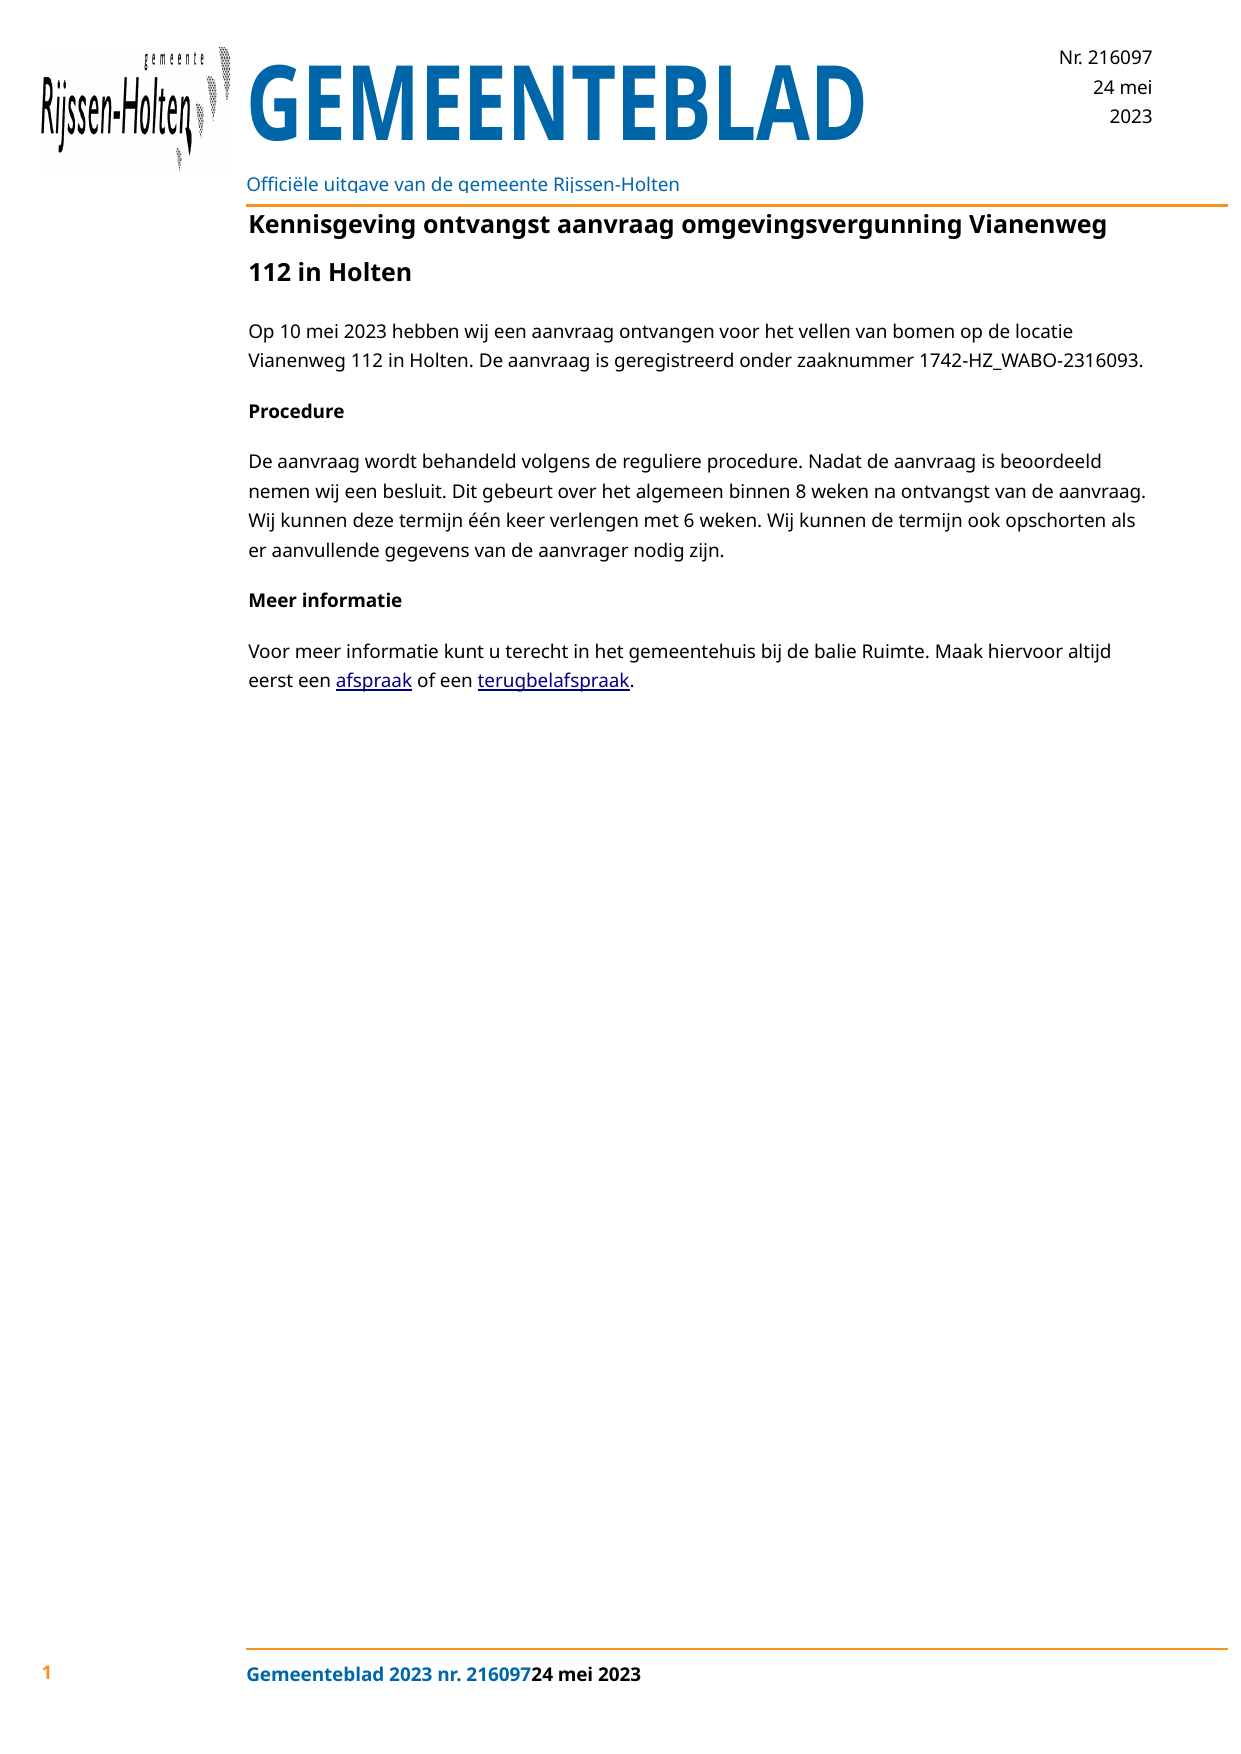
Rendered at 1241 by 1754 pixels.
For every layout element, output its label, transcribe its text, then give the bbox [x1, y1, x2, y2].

text Voor meer informatie kunt u terecht in het gemeentehuis bij de balie Ruimte. Maak hiervoor altijd eerst een afspraak of een terugbelafspraak. [248, 638, 1152, 693]
text Kennisgeving ontvangst aanvraag omgevingsvergunning Vianenweg 112 in Holten [248, 207, 1152, 288]
text Meer informatie [248, 587, 1152, 613]
text Procedure [248, 398, 1152, 424]
text Op 10 mei 2023 hebben wij een aanvraag ontvangen voor het vellen van bomen op de locatie Vianenweg 112 in Holten. De aanvraag is geregistreerd onder zaaknummer 1742-HZ_WABO-2316093. [248, 318, 1152, 373]
text De aanvraag wordt behandeld volgens de reguliere procedure. Nadat de aanvraag is beoordeeld nemen wij een besluit. Dit gebeurt over het algemeen binnen 8 weken na ontvangst van de aanvraag. Wij kunnen deze termijn één keer verlengen met 6 weken. Wij kunnen de termijn ook opschorten als er aanvullende gegevens van de aanvrager nodig zijn. [248, 448, 1152, 563]
picture [41, 47, 231, 172]
